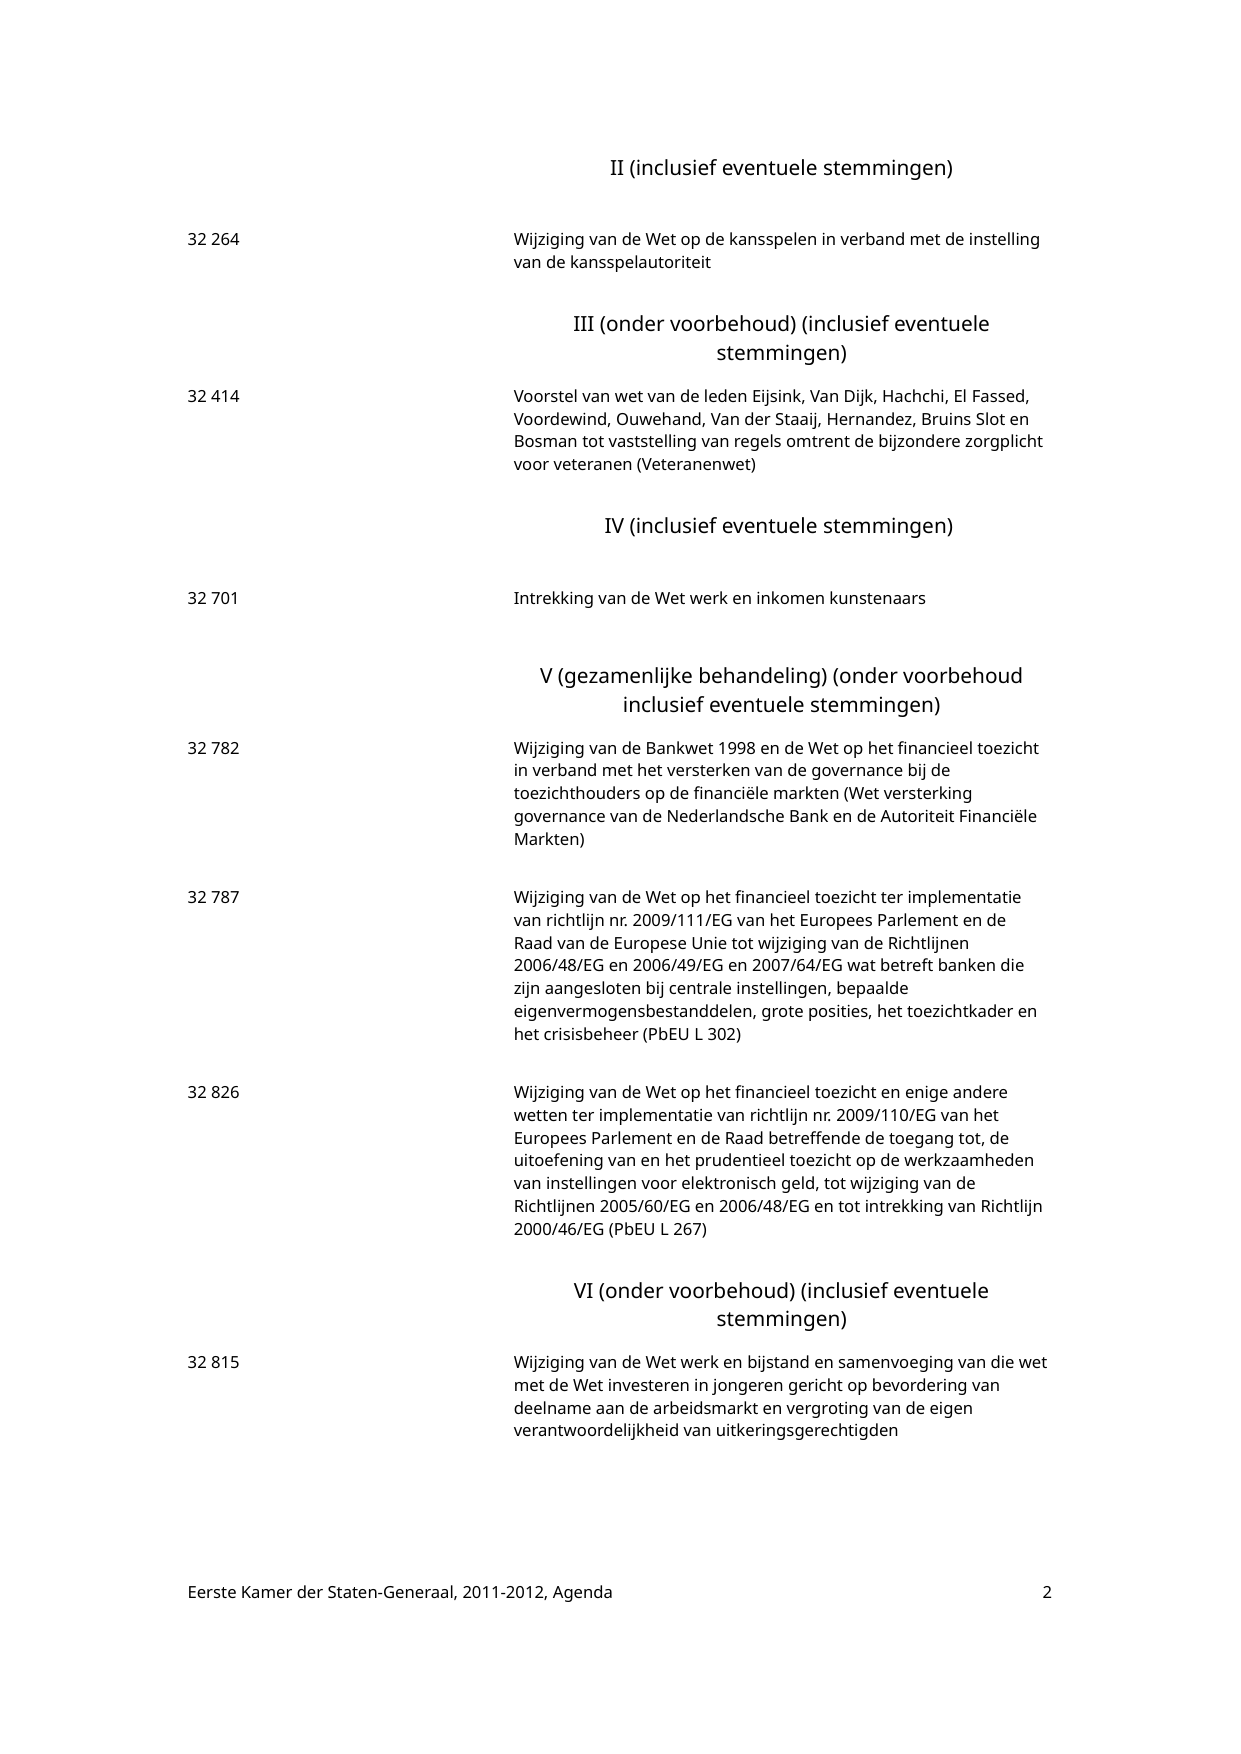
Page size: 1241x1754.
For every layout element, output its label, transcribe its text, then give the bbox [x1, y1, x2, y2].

table_cell III (onder voorbehoud) (inclusief eventuele stemmingen) [510, 306, 1053, 381]
table_cell [490, 658, 510, 733]
table_cell 32 414 [188, 381, 490, 508]
table_cell [490, 381, 510, 508]
table_cell [490, 883, 510, 1078]
table_cell [188, 658, 490, 733]
table_cell VI (onder voorbehoud) (inclusief eventuele stemmingen) [510, 1273, 1053, 1348]
table_cell [188, 1273, 490, 1348]
table_cell [490, 1078, 510, 1273]
table_cell [188, 306, 490, 381]
table_cell Wijziging van de Bankwet 1998 en de Wet op het financieel toezicht in verband met het versterken van de governance bij de toezichthouders op de financiële markten (Wet versterking governance van de Nederlandsche Bank en de Autoriteit Financiële Markten) [510, 733, 1053, 883]
table_cell [490, 733, 510, 883]
table_cell V (gezamenlijke behandeling) (onder voorbehoud inclusief eventuele stemmingen) [510, 658, 1053, 733]
table_cell [490, 306, 510, 381]
table_cell 32 701 [188, 583, 490, 658]
table_cell [188, 508, 490, 583]
table_cell II (inclusief eventuele stemmingen) [510, 150, 1053, 225]
table_cell 32 826 [188, 1078, 490, 1273]
table_cell 32 782 [188, 733, 490, 883]
table_cell 32 787 [188, 883, 490, 1078]
table_cell 32 264 [188, 225, 490, 306]
table_cell Intrekking van de Wet werk en inkomen kunstenaars [510, 583, 1053, 658]
table_cell Wijziging van de Wet op het financieel toezicht ter implementatie van richtlijn nr. 2009/111/EG van het Europees Parlement en de Raad van de Europese Unie tot wijziging van de Richtlijnen 2006/48/EG en 2006/49/EG en 2007/64/EG wat betreft banken die zijn aangesloten bij centrale instellingen, bepaalde eigenvermogensbestanddelen, grote posities, het toezichtkader en het crisisbeheer (PbEU L 302) [510, 883, 1053, 1078]
table_cell IV (inclusief eventuele stemmingen) [510, 508, 1053, 583]
table_cell [490, 150, 510, 225]
table_cell [188, 150, 490, 225]
table_cell Wijziging van de Wet op het financieel toezicht en enige andere wetten ter implementatie van richtlijn nr. 2009/110/EG van het Europees Parlement en de Raad betreffende de toegang tot, de uitoefening van en het prudentieel toezicht op de werkzaamheden van instellingen voor elektronisch geld, tot wijziging van de Richtlijnen 2005/60/EG en 2006/48/EG en tot intrekking van Richtlijn 2000/46/EG (PbEU L 267) [510, 1078, 1053, 1273]
table_cell Voorstel van wet van de leden Eijsink, Van Dijk, Hachchi, El Fassed, Voordewind, Ouwehand, Van der Staaij, Hernandez, Bruins Slot en Bosman tot vaststelling van regels omtrent de bijzondere zorgplicht voor veteranen (Veteranenwet) [510, 381, 1053, 508]
table_cell [490, 508, 510, 583]
table_cell Wijziging van de Wet op de kansspelen in verband met de instelling van de kansspelautoriteit [510, 225, 1053, 306]
table_cell [490, 1273, 510, 1348]
table_cell Wijziging van de Wet werk en bijstand en samenvoeging van die wet met de Wet investeren in jongeren gericht op bevordering van deelname aan de arbeidsmarkt en vergroting van de eigen verantwoordelijkheid van uitkeringsgerechtigden [510, 1348, 1053, 1475]
table_cell [490, 225, 510, 306]
table_cell 32 815 [188, 1348, 490, 1475]
table_cell [490, 1348, 510, 1475]
table_cell [490, 583, 510, 658]
